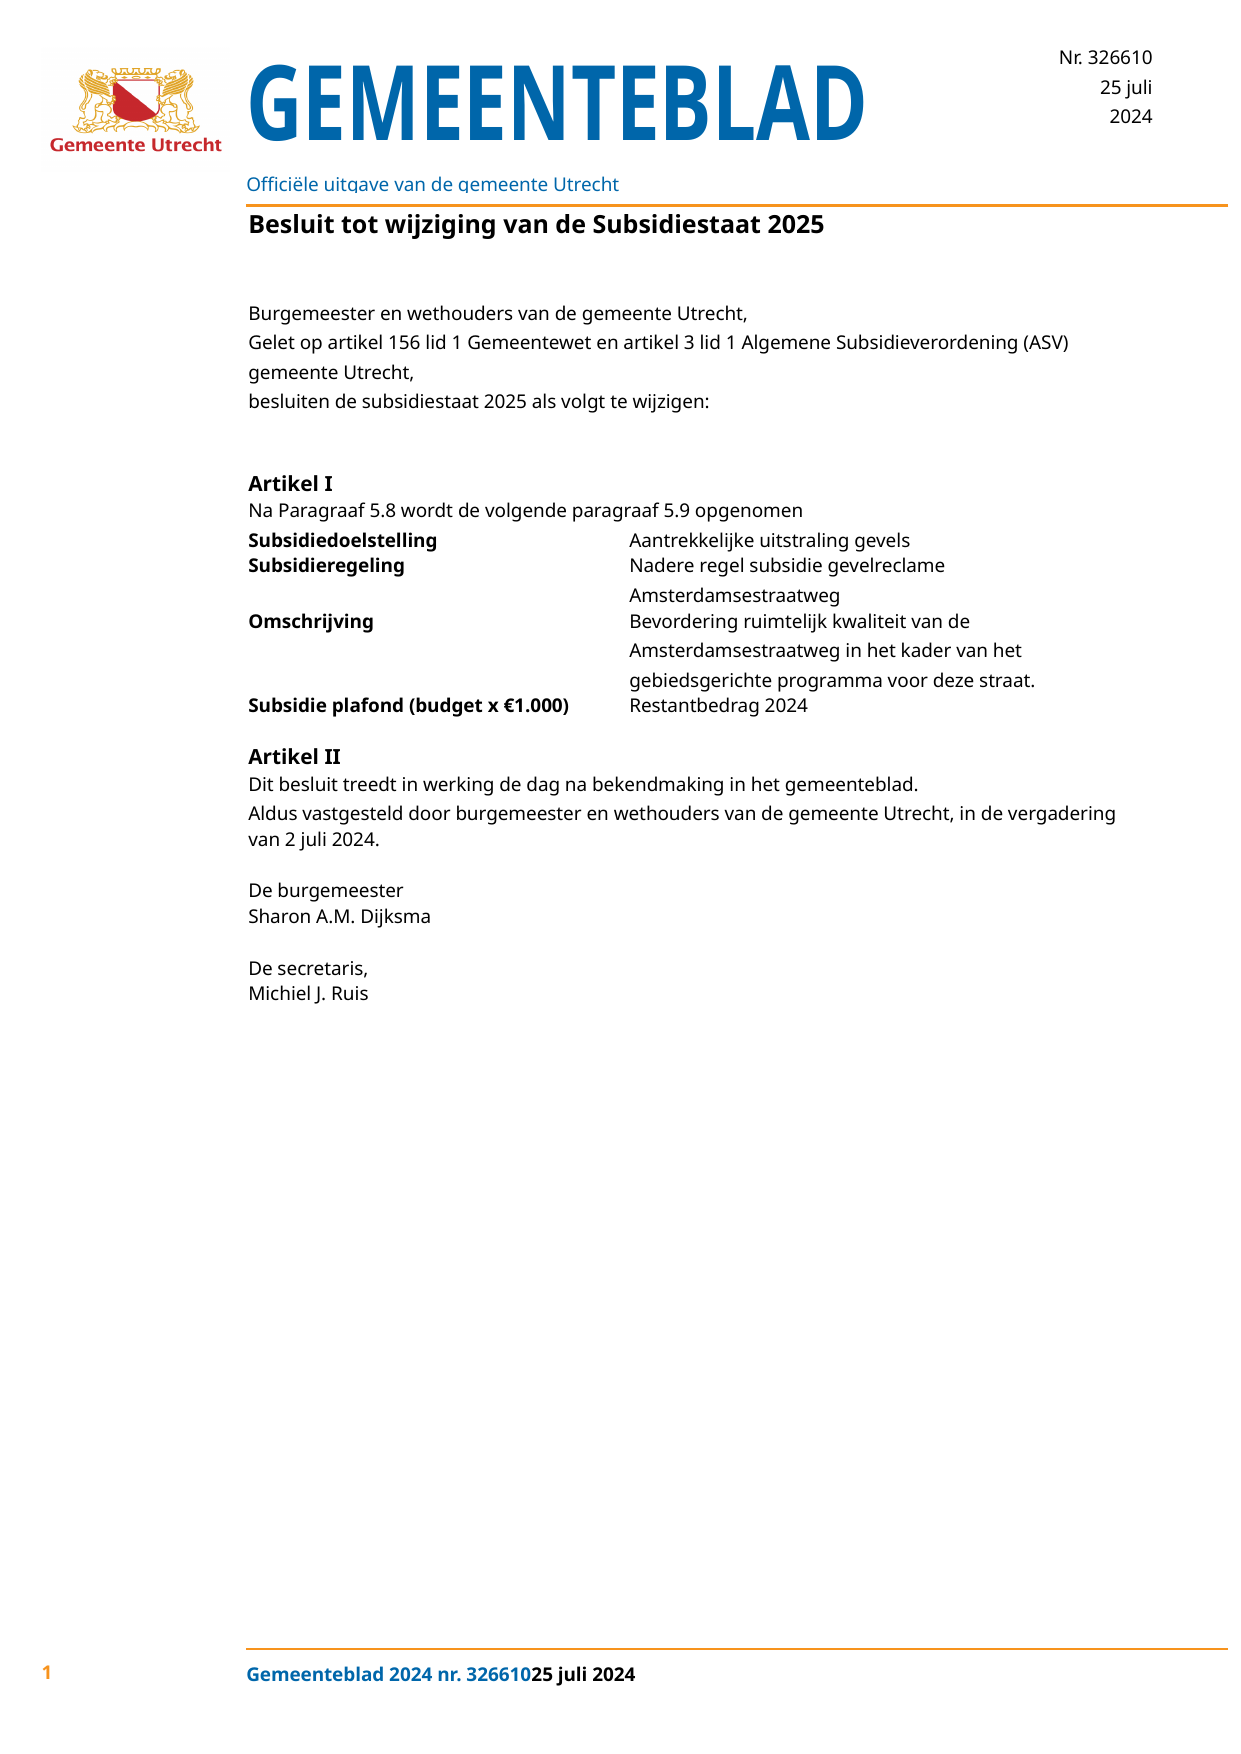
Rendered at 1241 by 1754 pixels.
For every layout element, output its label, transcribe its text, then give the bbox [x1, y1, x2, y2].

text Gelet op artikel 156 lid 1 Gemeentewet en artikel 3 lid 1 Algemene Subsidieverordening (ASV) gemeente Utrecht, [248, 329, 1152, 385]
text Burgemeester en wethouders van de gemeente Utrecht, [248, 300, 1152, 326]
table_header Subsidiedoelstelling [248, 527, 629, 552]
table_cell Subsidie plafond (budget x €1.000) [248, 693, 629, 718]
text Sharon A.M. Dijksma [248, 903, 1152, 929]
text De secretaris, [248, 955, 1152, 981]
table_cell Bevordering ruimtelijk kwaliteit van de Amsterdamsestraatweg in het kader van het gebiedsgerichte programma voor deze straat. [629, 608, 1152, 693]
text Michiel J. Ruis [248, 981, 1152, 1006]
table_cell Omschrijving [248, 608, 629, 693]
table_cell Restantbedrag 2024 [629, 693, 1152, 718]
text Artikel II [248, 742, 1152, 771]
table_header Aantrekkelijke uitstraling gevels [629, 527, 1152, 552]
table_cell Subsidieregeling [248, 553, 629, 608]
text De burgemeester [248, 878, 1152, 903]
text Aldus vastgesteld door burgemeester en wethouders van de gemeente Utrecht, in de vergadering van 2 juli 2024. [248, 801, 1152, 852]
text Dit besluit treedt in werking de dag na bekendmaking in het gemeenteblad. [248, 771, 1152, 797]
picture [41, 47, 231, 172]
text Na Paragraaf 5.8 wordt de volgende paragraaf 5.9 opgenomen [248, 497, 1152, 523]
text Besluit tot wijziging van de Subsidiestaat 2025 [248, 207, 1152, 241]
text Artikel I [248, 469, 1152, 497]
table_cell Nadere regel subsidie gevelreclame Amsterdamsestraatweg [629, 553, 1152, 608]
text besluiten de subsidiestaat 2025 als volgt te wijzigen: [248, 389, 1152, 414]
